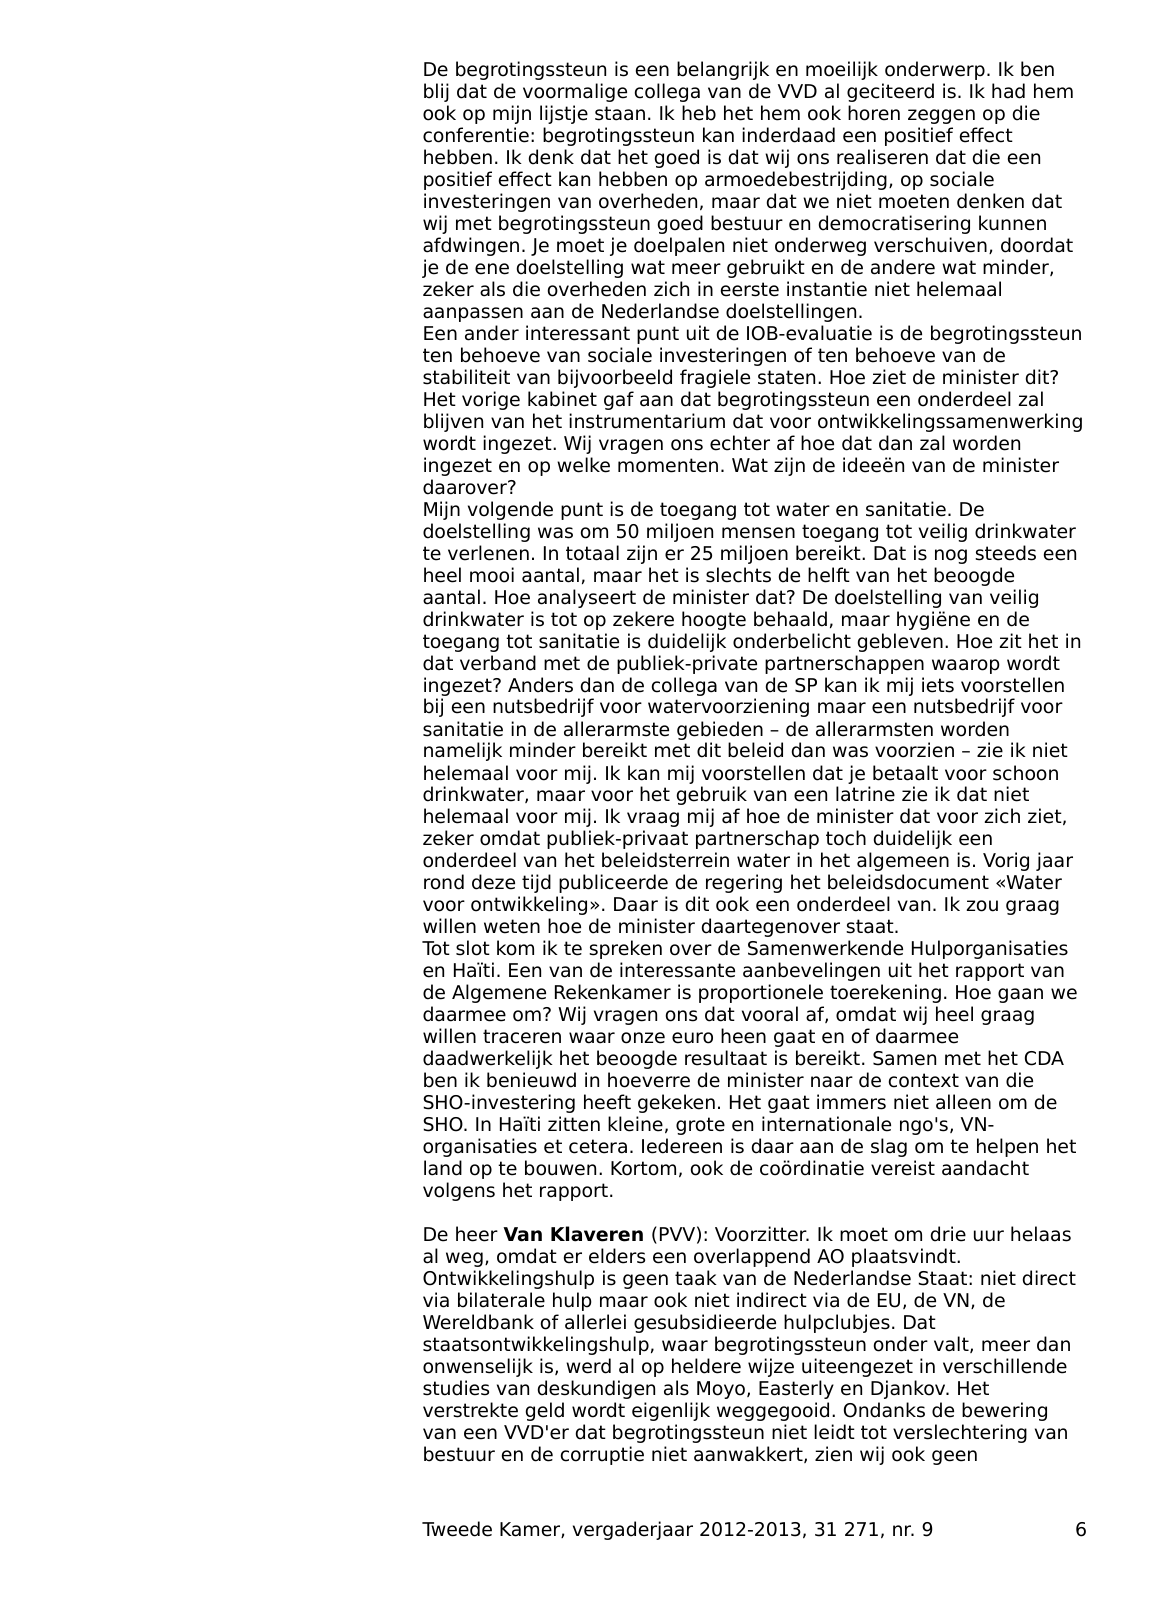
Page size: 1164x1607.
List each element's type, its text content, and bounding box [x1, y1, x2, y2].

text Tot slot kom ik te spreken over de Samenwerkende Hulporganisaties en Haïti. Een van de interessante aanbevelingen uit het rapport van de Algemene Rekenkamer is proportionele toerekening. Hoe gaan we daarmee om? Wij vragen ons dat vooral af, omdat wij heel graag willen traceren waar onze euro heen gaat en of daarmee daadwerkelijk het beoogde resultaat is bereikt. Samen met het CDA ben ik benieuwd in hoeverre de minister naar de context van die SHO-investering heeft gekeken. Het gaat immers niet alleen om de SHO. In Haïti zitten kleine, grote en internationale ngo's, VN-organisaties et cetera. Iedereen is daar aan de slag om te helpen het land op te bouwen. Kortom, ook de coördinatie vereist aandacht volgens het rapport. [422, 938, 1087, 1202]
text Mijn volgende punt is de toegang tot water en sanitatie. De doelstelling was om 50 miljoen mensen toegang tot veilig drinkwater te verlenen. In totaal zijn er 25 miljoen bereikt. Dat is nog steeds een heel mooi aantal, maar het is slechts de helft van het beoogde aantal. Hoe analyseert de minister dat? De doelstelling van veilig drinkwater is tot op zekere hoogte behaald, maar hygiëne en de toegang tot sanitatie is duidelijk onderbelicht gebleven. Hoe zit het in dat verband met de publiek-private partnerschappen waarop wordt ingezet? Anders dan de collega van de SP kan ik mij iets voorstellen bij een nutsbedrijf voor watervoorziening maar een nutsbedrijf voor sanitatie in de allerarmste gebieden – de allerarmsten worden namelijk minder bereikt met dit beleid dan was voorzien – zie ik niet helemaal voor mij. Ik kan mij voorstellen dat je betaalt voor schoon drinkwater, maar voor het gebruik van een latrine zie ik dat niet helemaal voor mij. Ik vraag mij af hoe de minister dat voor zich ziet, zeker omdat publiek-privaat partnerschap toch duidelijk een onderdeel van het beleidsterrein water in het algemeen is. Vorig jaar rond deze tijd publiceerde de regering het beleidsdocument «Water voor ontwikkeling». Daar is dit ook een onderdeel van. Ik zou graag willen weten hoe de minister daartegenover staat. [422, 499, 1087, 938]
text De heer Van Klaveren (PVV): Voorzitter. Ik moet om drie uur helaas al weg, omdat er elders een overlappend AO plaatsvindt. [422, 1224, 1087, 1268]
text Een ander interessant punt uit de IOB-evaluatie is de begrotingssteun ten behoeve van sociale investeringen of ten behoeve van de stabiliteit van bijvoorbeeld fragiele staten. Hoe ziet de minister dit? Het vorige kabinet gaf aan dat begrotingssteun een onderdeel zal blijven van het instrumentarium dat voor ontwikkelingssamenwerking wordt ingezet. Wij vragen ons echter af hoe dat dan zal worden ingezet en op welke momenten. Wat zijn de ideeën van de minister daarover? [422, 323, 1087, 499]
text Ontwikkelingshulp is geen taak van de Nederlandse Staat: niet direct via bilaterale hulp maar ook niet indirect via de EU, de VN, de Wereldbank of allerlei gesubsidieerde hulpclubjes. Dat staatsontwikkelingshulp, waar begrotingssteun onder valt, meer dan onwenselijk is, werd al op heldere wijze uiteengezet in verschillende studies van deskundigen als Moyo, Easterly en Djankov. Het verstrekte geld wordt eigenlijk weggegooid. Ondanks de bewering van een VVD'er dat begrotingssteun niet leidt tot verslechtering van bestuur en de corruptie niet aanwakkert, zien wij ook geen [422, 1268, 1087, 1466]
text De begrotingssteun is een belangrijk en moeilijk onderwerp. Ik ben blij dat de voormalige collega van de VVD al geciteerd is. Ik had hem ook op mijn lijstje staan. Ik heb het hem ook horen zeggen op die conferentie: begrotingssteun kan inderdaad een positief effect hebben. Ik denk dat het goed is dat wij ons realiseren dat die een positief effect kan hebben op armoedebestrijding, op sociale investeringen van overheden, maar dat we niet moeten denken dat wij met begrotingssteun goed bestuur en democratisering kunnen afdwingen. Je moet je doelpalen niet onderweg verschuiven, doordat je de ene doelstelling wat meer gebruikt en de andere wat minder, zeker als die overheden zich in eerste instantie niet helemaal aanpassen aan de Nederlandse doelstellingen. [422, 59, 1087, 323]
